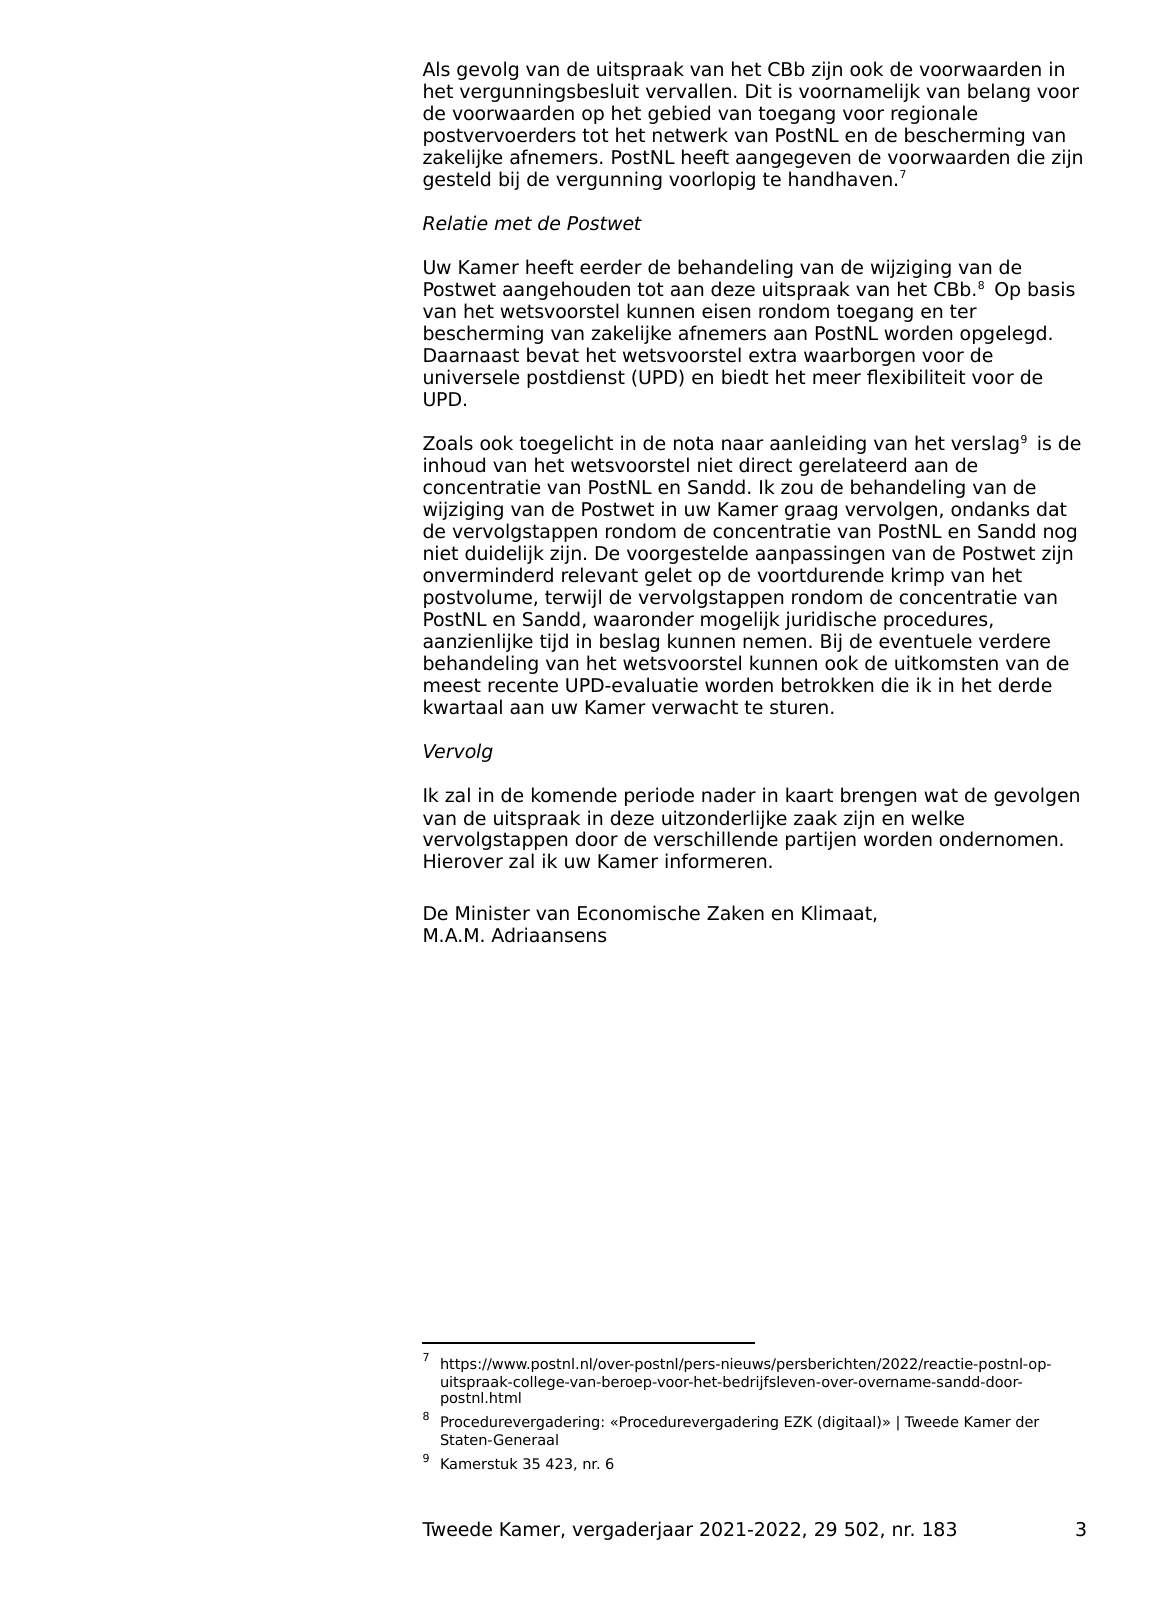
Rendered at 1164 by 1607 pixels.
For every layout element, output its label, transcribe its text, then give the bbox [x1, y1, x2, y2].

text Als gevolg van de uitspraak van het CBb zijn ook de voorwaarden in het vergunningsbesluit vervallen. Dit is voornamelijk van belang voor de voorwaarden op het gebied van toegang voor regionale postvervoerders tot het netwerk van PostNL en de bescherming van zakelijke afnemers. PostNL heeft aangegeven de voorwaarden die zijn gesteld bij de vergunning voorlopig te handhaven. [422, 59, 1087, 191]
text Zoals ook toegelicht in de nota naar aanleiding van het verslag is de inhoud van het wetsvoorstel niet direct gerelateerd aan de concentratie van PostNL en Sandd. Ik zou de behandeling van de wijziging van de Postwet in uw Kamer graag vervolgen, ondanks dat de vervolgstappen rondom de concentratie van PostNL en Sandd nog niet duidelijk zijn. De voorgestelde aanpassingen van de Postwet zijn onverminderd relevant gelet op de voortdurende krimp van het postvolume, terwijl de vervolgstappen rondom de concentratie van PostNL en Sandd, waaronder mogelijk juridische procedures, aanzienlijke tijd in beslag kunnen nemen. Bij de eventuele verdere behandeling van het wetsvoorstel kunnen ook de uitkomsten van de meest recente UPD-evaluatie worden betrokken die ik in het derde kwartaal aan uw Kamer verwacht te sturen. [422, 433, 1087, 719]
text Ik zal in de komende periode nader in kaart brengen wat de gevolgen van de uitspraak in deze uitzonderlijke zaak zijn en welke vervolgstappen door de verschillende partijen worden ondernomen. Hierover zal ik uw Kamer informeren. [422, 785, 1087, 873]
text De Minister van Economische Zaken en Klimaat, M.A.M. Adriaansens [422, 903, 1087, 947]
text Kamerstuk 35 423, nr. 6 [422, 1452, 1087, 1474]
subtitle Vervolg [422, 741, 1087, 763]
text Procedurevergadering: «Procedurevergadering EZK (digitaal)» | Tweede Kamer der Staten-Generaal [422, 1410, 1087, 1449]
text https://www.postnl.nl/over-postnl/pers-nieuws/persberichten/2022/reactie-postnl-op-uitspraak-college-van-beroep-voor-het-bedrijfsleven-over-overname-sandd-door-postnl.html [422, 1352, 1087, 1407]
text Uw Kamer heeft eerder de behandeling van de wijziging van de Postwet aangehouden tot aan deze uitspraak van het CBb. Op basis van het wetsvoorstel kunnen eisen rondom toegang en ter bescherming van zakelijke afnemers aan PostNL worden opgelegd. Daarnaast bevat het wetsvoorstel extra waarborgen voor de universele postdienst (UPD) en biedt het meer flexibiliteit voor de UPD. [422, 257, 1087, 411]
subtitle Relatie met de Postwet [422, 213, 1087, 235]
